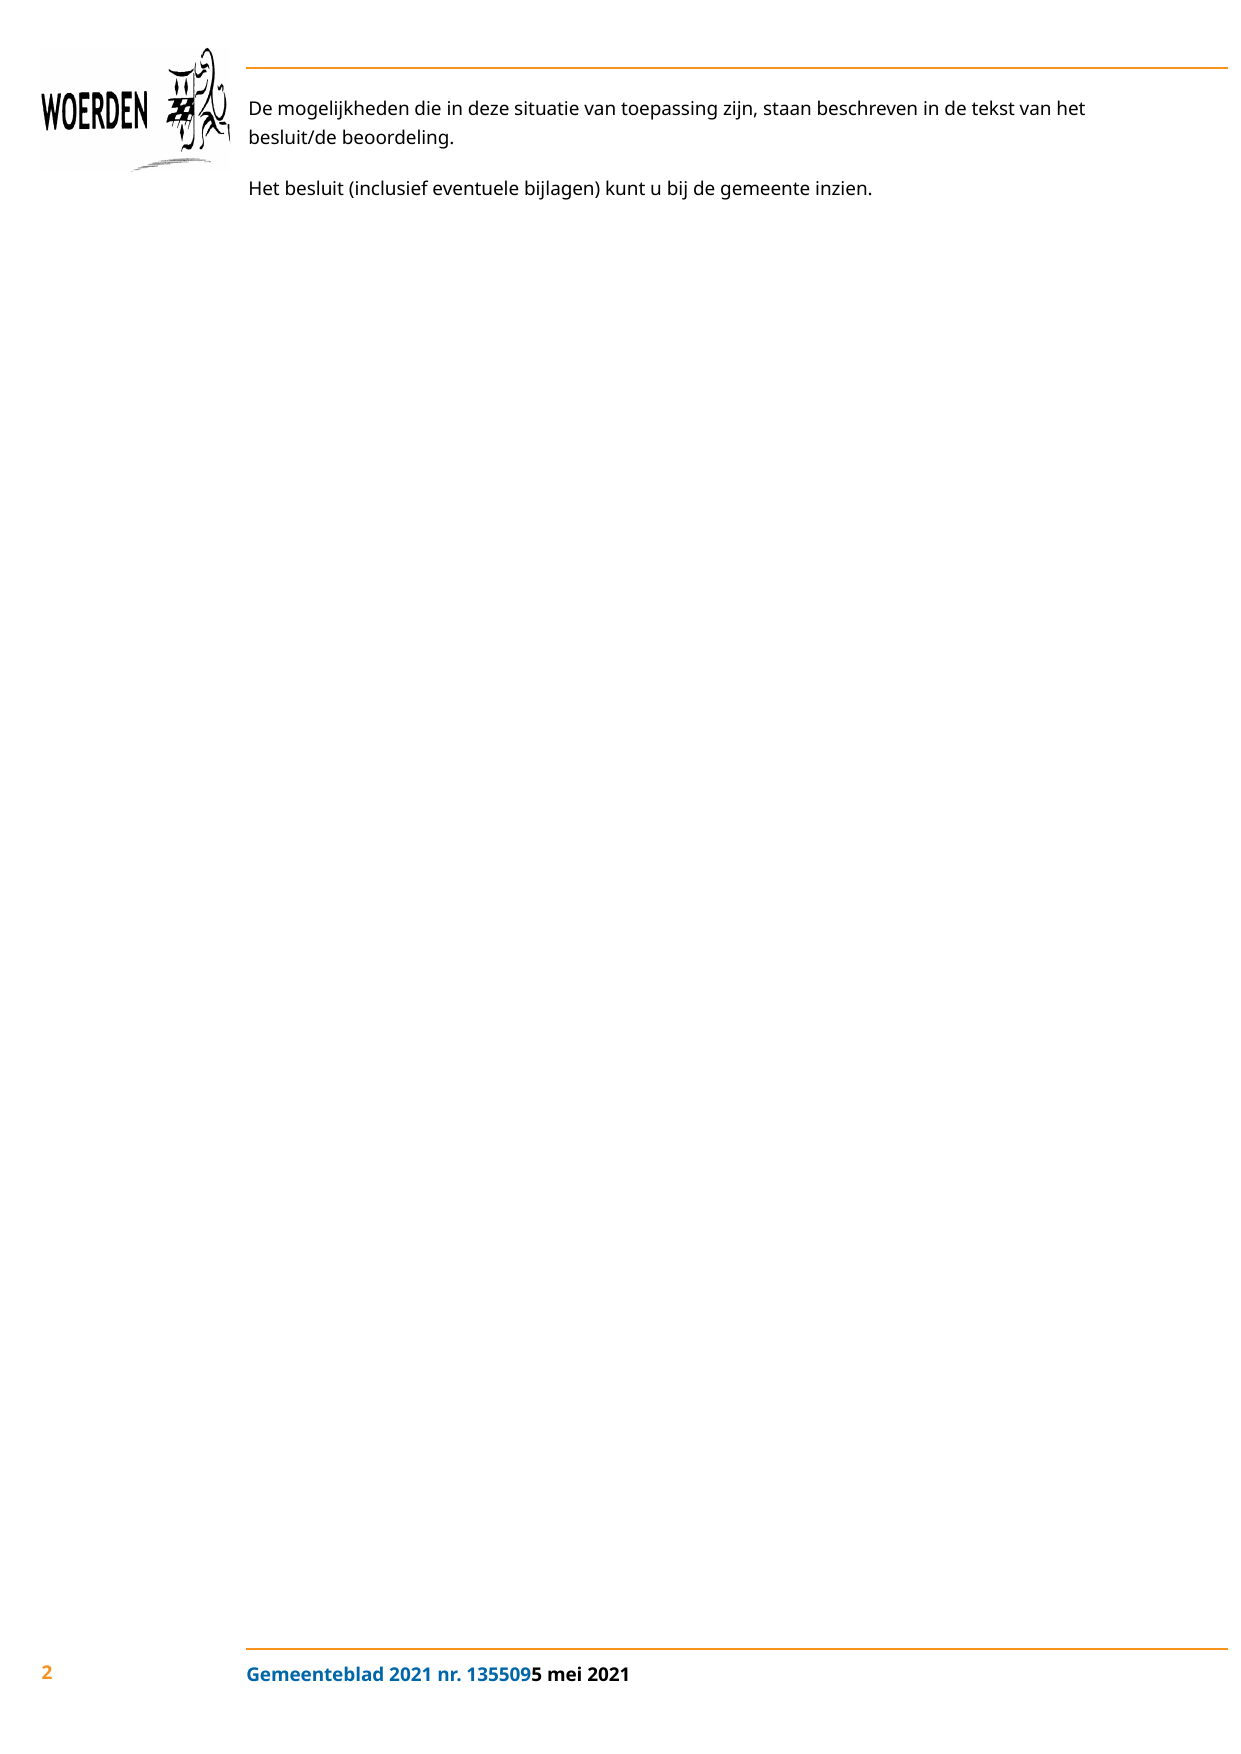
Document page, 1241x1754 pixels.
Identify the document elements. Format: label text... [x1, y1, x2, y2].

text De mogelijkheden die in deze situatie van toepassing zijn, staan beschreven in de tekst van het besluit/de beoordeling. [248, 95, 1152, 150]
picture [41, 47, 231, 172]
text Het besluit (inclusief eventuele bijlagen) kunt u bij de gemeente inzien. [248, 175, 1152, 201]
